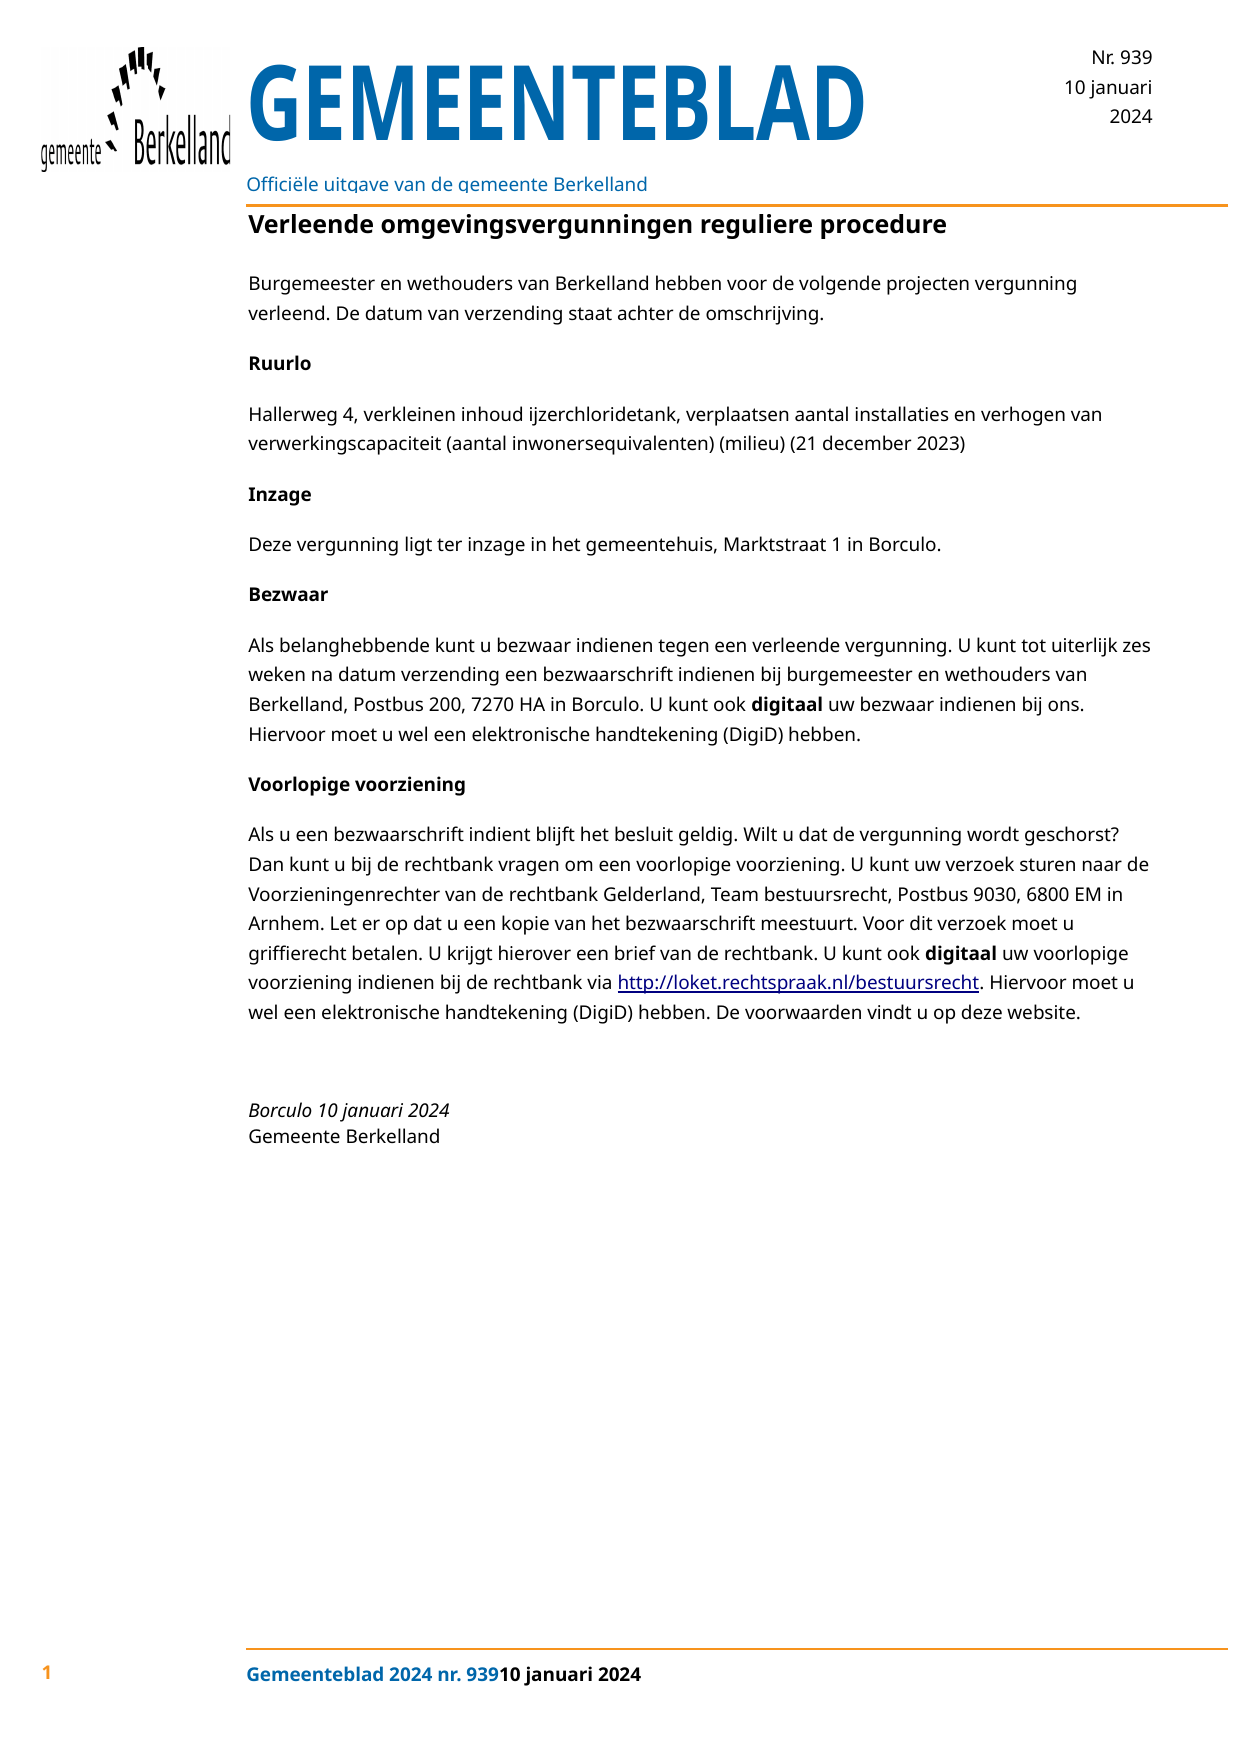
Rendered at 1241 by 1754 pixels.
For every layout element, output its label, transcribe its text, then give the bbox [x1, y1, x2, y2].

text Borculo 10 januari 2024 [248, 1097, 1152, 1123]
text Als belanghebbende kunt u bezwaar indienen tegen een verleende vergunning. U kunt tot uiterlijk zes weken na datum verzending een bezwaarschrift indienen bij burgemeester en wethouders van Berkelland, Postbus 200, 7270 HA in Borculo. U kunt ook digitaal uw bezwaar indienen bij ons. Hiervoor moet u wel een elektronische handtekening (DigiD) hebben. [248, 632, 1152, 746]
text Gemeente Berkelland [248, 1123, 1152, 1149]
text Bezwaar [248, 582, 1152, 607]
text Burgemeester en wethouders van Berkelland hebben voor de volgende projecten vergunning verleend. De datum van verzending staat achter de omschrijving. [248, 270, 1152, 326]
picture [41, 47, 231, 172]
text Ruurlo [248, 350, 1152, 376]
text Hallerweg 4, verkleinen inhoud ijzerchloridetank, verplaatsen aantal installaties en verhogen van verwerkingscapaciteit (aantal inwonersequivalenten) (milieu) (21 december 2023) [248, 401, 1152, 456]
text Voorlopige voorziening [248, 771, 1152, 797]
text Als u een bezwaarschrift indient blijft het besluit geldig. Wilt u dat de vergunning wordt geschorst? Dan kunt u bij de rechtbank vragen om een voorlopige voorziening. U kunt uw verzoek sturen naar de Voorzieningenrechter van de rechtbank Gelderland, Team bestuursrecht, Postbus 9030, 6800 EM in Arnhem. Let er op dat u een kopie van het bezwaarschrift meestuurt. Voor dit verzoek moet u griffierecht betalen. U krijgt hierover een brief van de rechtbank. U kunt ook digitaal uw voorlopige voorziening indienen bij de rechtbank via http://loket.rechtspraak.nl/bestuursrecht. Hiervoor moet u wel een elektronische handtekening (DigiD) hebben. De voorwaarden vindt u op deze website. [248, 822, 1152, 1025]
text Verleende omgevingsvergunningen reguliere procedure [248, 207, 1152, 241]
text Deze vergunning ligt ter inzage in het gemeentehuis, Marktstraat 1 in Borculo. [248, 531, 1152, 557]
text Inzage [248, 481, 1152, 506]
